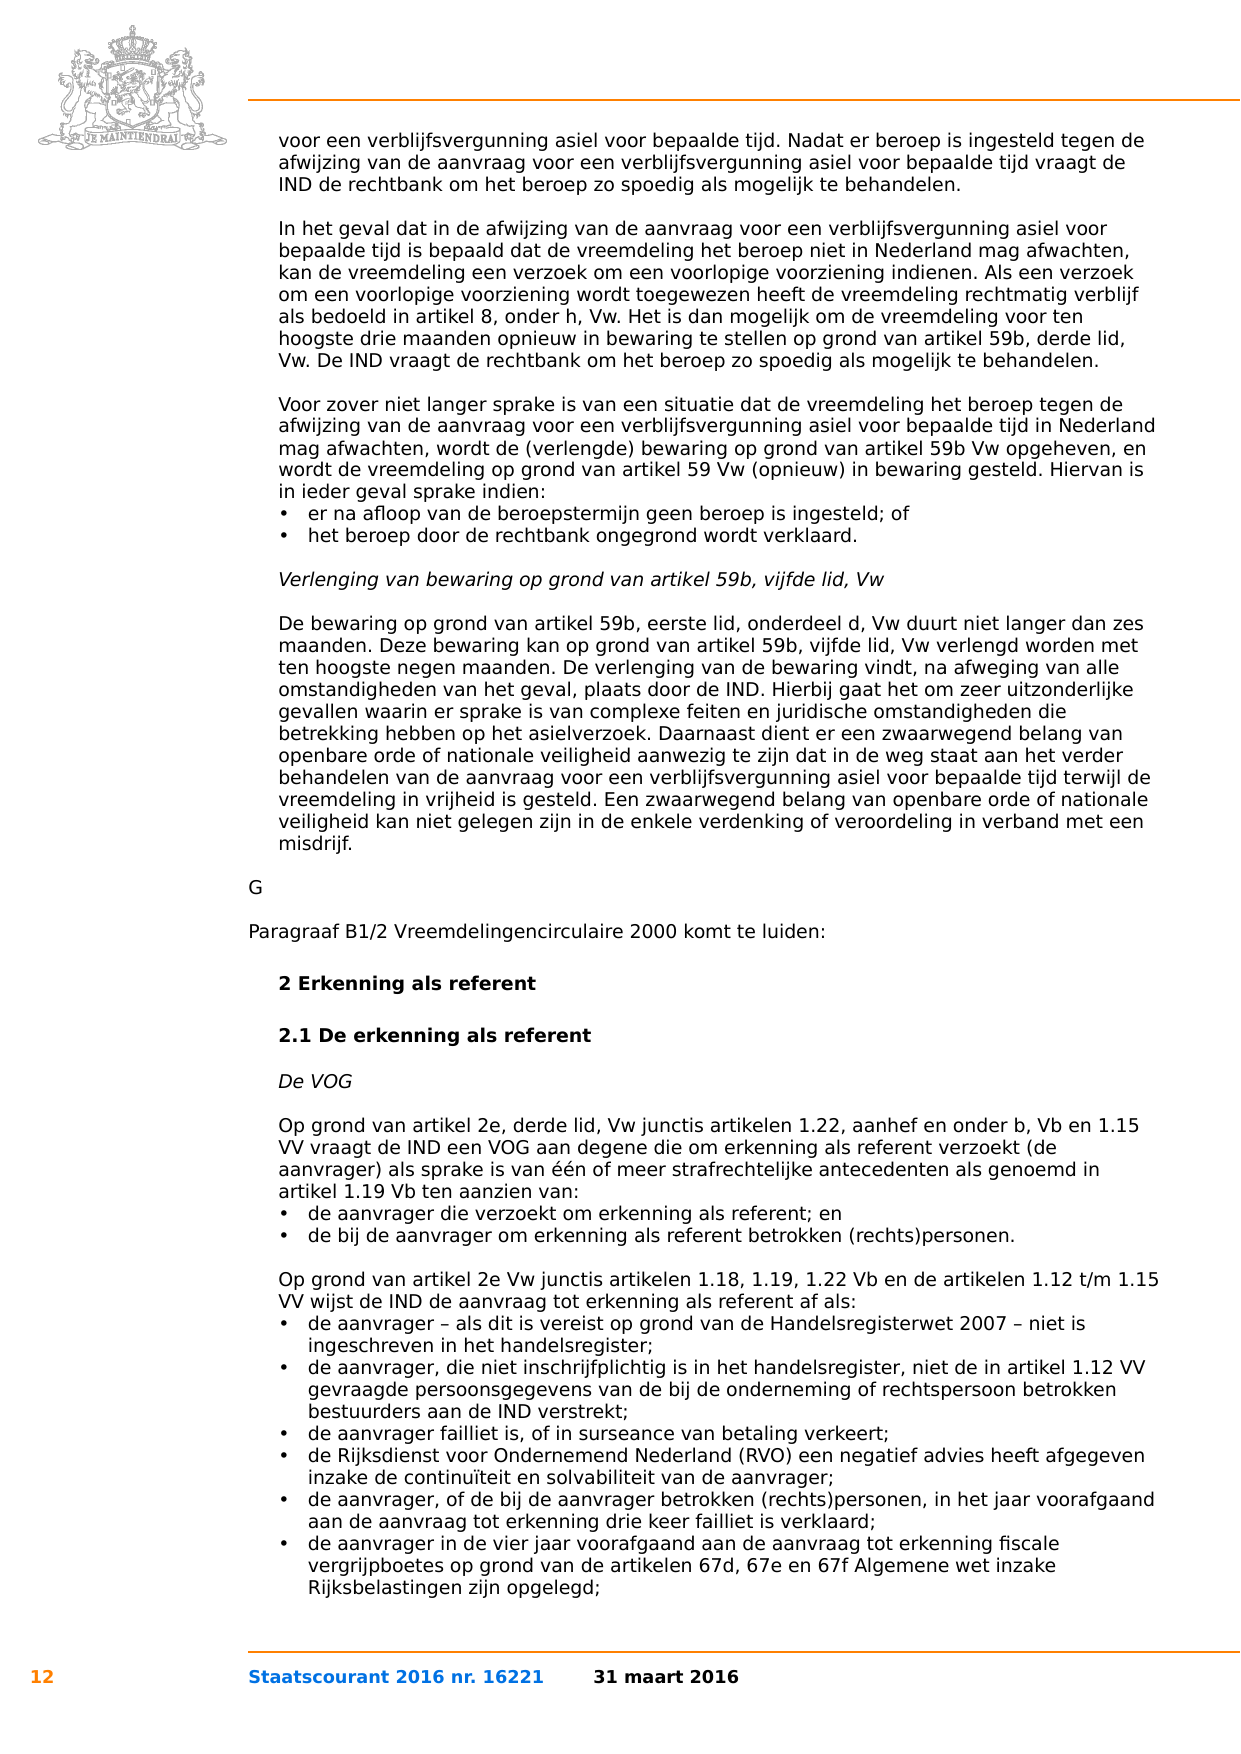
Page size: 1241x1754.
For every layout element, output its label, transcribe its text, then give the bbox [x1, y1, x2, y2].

text • de aanvrager, die niet inschrijfplichtig is in het handelsregister, niet de in artikel 1.12 VV gevraagde persoonsgegevens van de bij de onderneming of rechtspersoon betrokken bestuurders aan de IND verstrekt; [278, 1357, 1163, 1423]
text Op grond van artikel 2e, derde lid, Vw junctis artikelen 1.22, aanhef en onder b, Vb en 1.15 VV vraagt de IND een VOG aan degene die om erkenning als referent verzoekt (de aanvrager) als sprake is van één of meer strafrechtelijke antecedenten als genoemd in artikel 1.19 Vb ten aanzien van: [278, 1115, 1163, 1203]
text In het geval dat in de afwijzing van de aanvraag voor een verblijfsvergunning asiel voor bepaalde tijd is bepaald dat de vreemdeling het beroep niet in Nederland mag afwachten, kan de vreemdeling een verzoek om een voorlopige voorziening indienen. Als een verzoek om een voorlopige voorziening wordt toegewezen heeft de vreemdeling rechtmatig verblijf als bedoeld in artikel 8, onder h, Vw. Het is dan mogelijk om de vreemdeling voor ten hoogste drie maanden opnieuw in bewaring te stellen op grond van artikel 59b, derde lid, Vw. De IND vraagt de rechtbank om het beroep zo spoedig als mogelijk te behandelen. [278, 218, 1163, 372]
text Voor zover niet langer sprake is van een situatie dat de vreemdeling het beroep tegen de afwijzing van de aanvraag voor een verblijfsvergunning asiel voor bepaalde tijd in Nederland mag afwachten, wordt de (verlengde) bewaring op grond van artikel 59b Vw opgeheven, en wordt de vreemdeling op grond van artikel 59 Vw (opnieuw) in bewaring gesteld. Hiervan is in ieder geval sprake indien: [278, 393, 1163, 503]
text • de aanvrager die verzoekt om erkenning als referent; en [278, 1203, 1163, 1225]
subtitle 2 Erkenning als referent [278, 972, 1163, 994]
text voor een verblijfsvergunning asiel voor bepaalde tijd. Nadat er beroep is ingesteld tegen de afwijzing van de aanvraag voor een verblijfsvergunning asiel voor bepaalde tijd vraagt de IND de rechtbank om het beroep zo spoedig als mogelijk te behandelen. [278, 130, 1163, 196]
text • de bij de aanvrager om erkenning als referent betrokken (rechts)personen. [278, 1225, 1163, 1247]
text • het beroep door de rechtbank ongegrond wordt verklaard. [278, 525, 1163, 547]
text Op grond van artikel 2e Vw junctis artikelen 1.18, 1.19, 1.22 Vb en de artikelen 1.12 t/m 1.15 VV wijst de IND de aanvraag tot erkenning als referent af als: [278, 1269, 1163, 1313]
text • de aanvrager in de vier jaar voorafgaand aan de aanvraag tot erkenning fiscale vergrijpboetes op grond van de artikelen 67d, 67e en 67f Algemene wet inzake Rijksbelastingen zijn opgelegd; [278, 1533, 1163, 1599]
text De bewaring op grond van artikel 59b, eerste lid, onderdeel d, Vw duurt niet langer dan zes maanden. Deze bewaring kan op grond van artikel 59b, vijfde lid, Vw verlengd worden met ten hoogste negen maanden. De verlenging van de bewaring vindt, na afweging van alle omstandigheden van het geval, plaats door de IND. Hierbij gaat het om zeer uitzonderlijke gevallen waarin er sprake is van complexe feiten en juridische omstandigheden die betrekking hebben op het asielverzoek. Daarnaast dient er een zwaarwegend belang van openbare orde of nationale veiligheid aanwezig te zijn dat in de weg staat aan het verder behandelen van de aanvraag voor een verblijfsvergunning asiel voor bepaalde tijd terwijl de vreemdeling in vrijheid is gesteld. Een zwaarwegend belang van openbare orde of nationale veiligheid kan niet gelegen zijn in de enkele verdenking of veroordeling in verband met een misdrijf. [278, 613, 1163, 855]
text • er na afloop van de beroepstermijn geen beroep is ingesteld; of [278, 503, 1163, 525]
subtitle Verlenging van bewaring op grond van artikel 59b, vijfde lid, Vw [278, 569, 1163, 591]
subtitle De VOG [278, 1071, 1163, 1093]
subtitle 2.1 De erkenning als referent [278, 1024, 1163, 1046]
text • de aanvrager failliet is, of in surseance van betaling verkeert; [278, 1423, 1163, 1445]
picture [38, 25, 227, 150]
text • de Rijksdienst voor Ondernemend Nederland (RVO) een negatief advies heeft afgegeven inzake de continuïteit en solvabiliteit van de aanvrager; [278, 1445, 1163, 1489]
text • de aanvrager – als dit is vereist op grond van de Handelsregisterwet 2007 – niet is ingeschreven in het handelsregister; [278, 1313, 1163, 1357]
text Paragraaf B1/2 Vreemdelingencirculaire 2000 komt te luiden: [248, 921, 1163, 942]
text G [248, 877, 1163, 899]
text • de aanvrager, of de bij de aanvrager betrokken (rechts)personen, in het jaar voorafgaand aan de aanvraag tot erkenning drie keer failliet is verklaard; [278, 1489, 1163, 1533]
